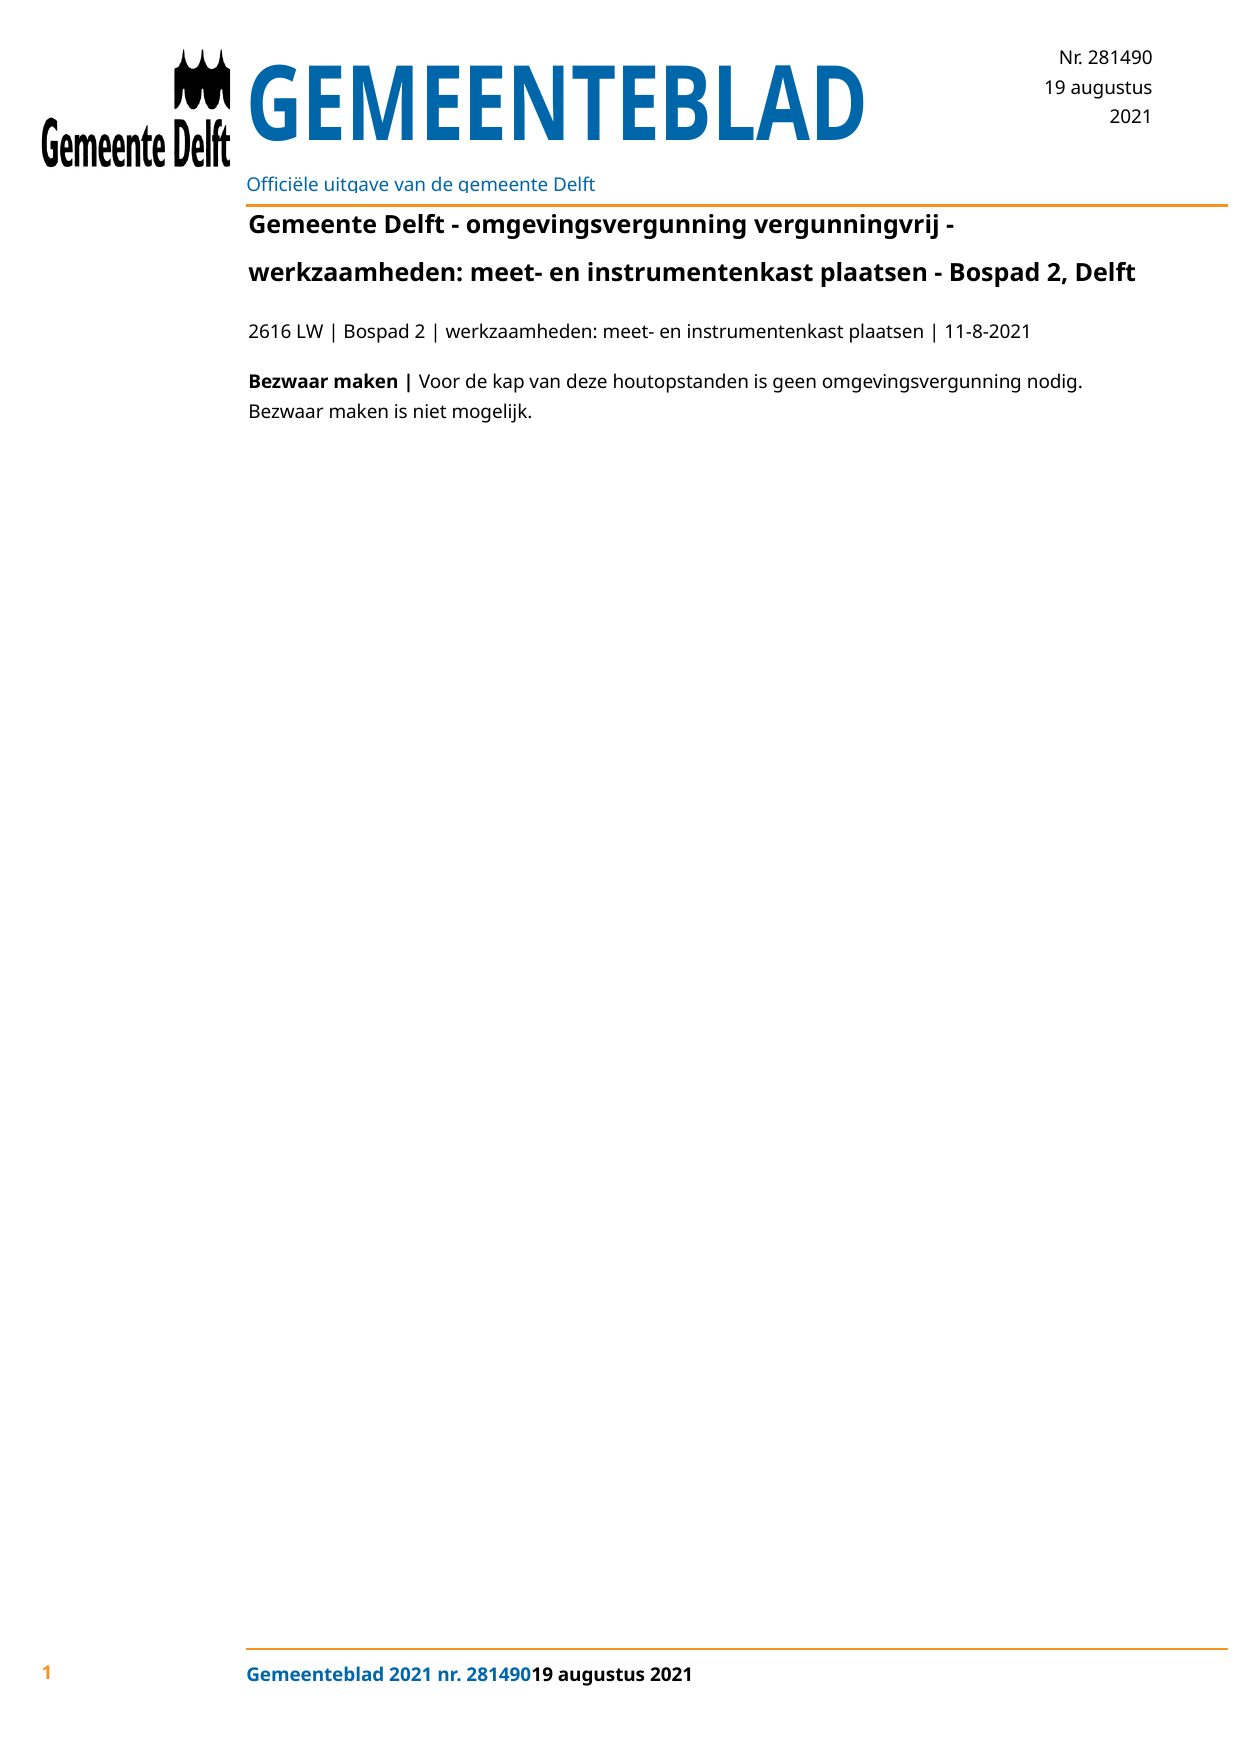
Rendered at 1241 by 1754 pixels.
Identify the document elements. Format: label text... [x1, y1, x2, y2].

text 2616 LW | Bospad 2 | werkzaamheden: meet- en instrumentenkast plaatsen | 11-8-2021 [248, 318, 1152, 344]
text Bezwaar maken | Voor de kap van deze houtopstanden is geen omgevingsvergunning nodig. Bezwaar maken is niet mogelijk. [248, 368, 1152, 424]
picture [41, 47, 231, 172]
text Gemeente Delft - omgevingsvergunning vergunningvrij - werkzaamheden: meet- en instrumentenkast plaatsen - Bospad 2, Delft [248, 207, 1152, 288]
